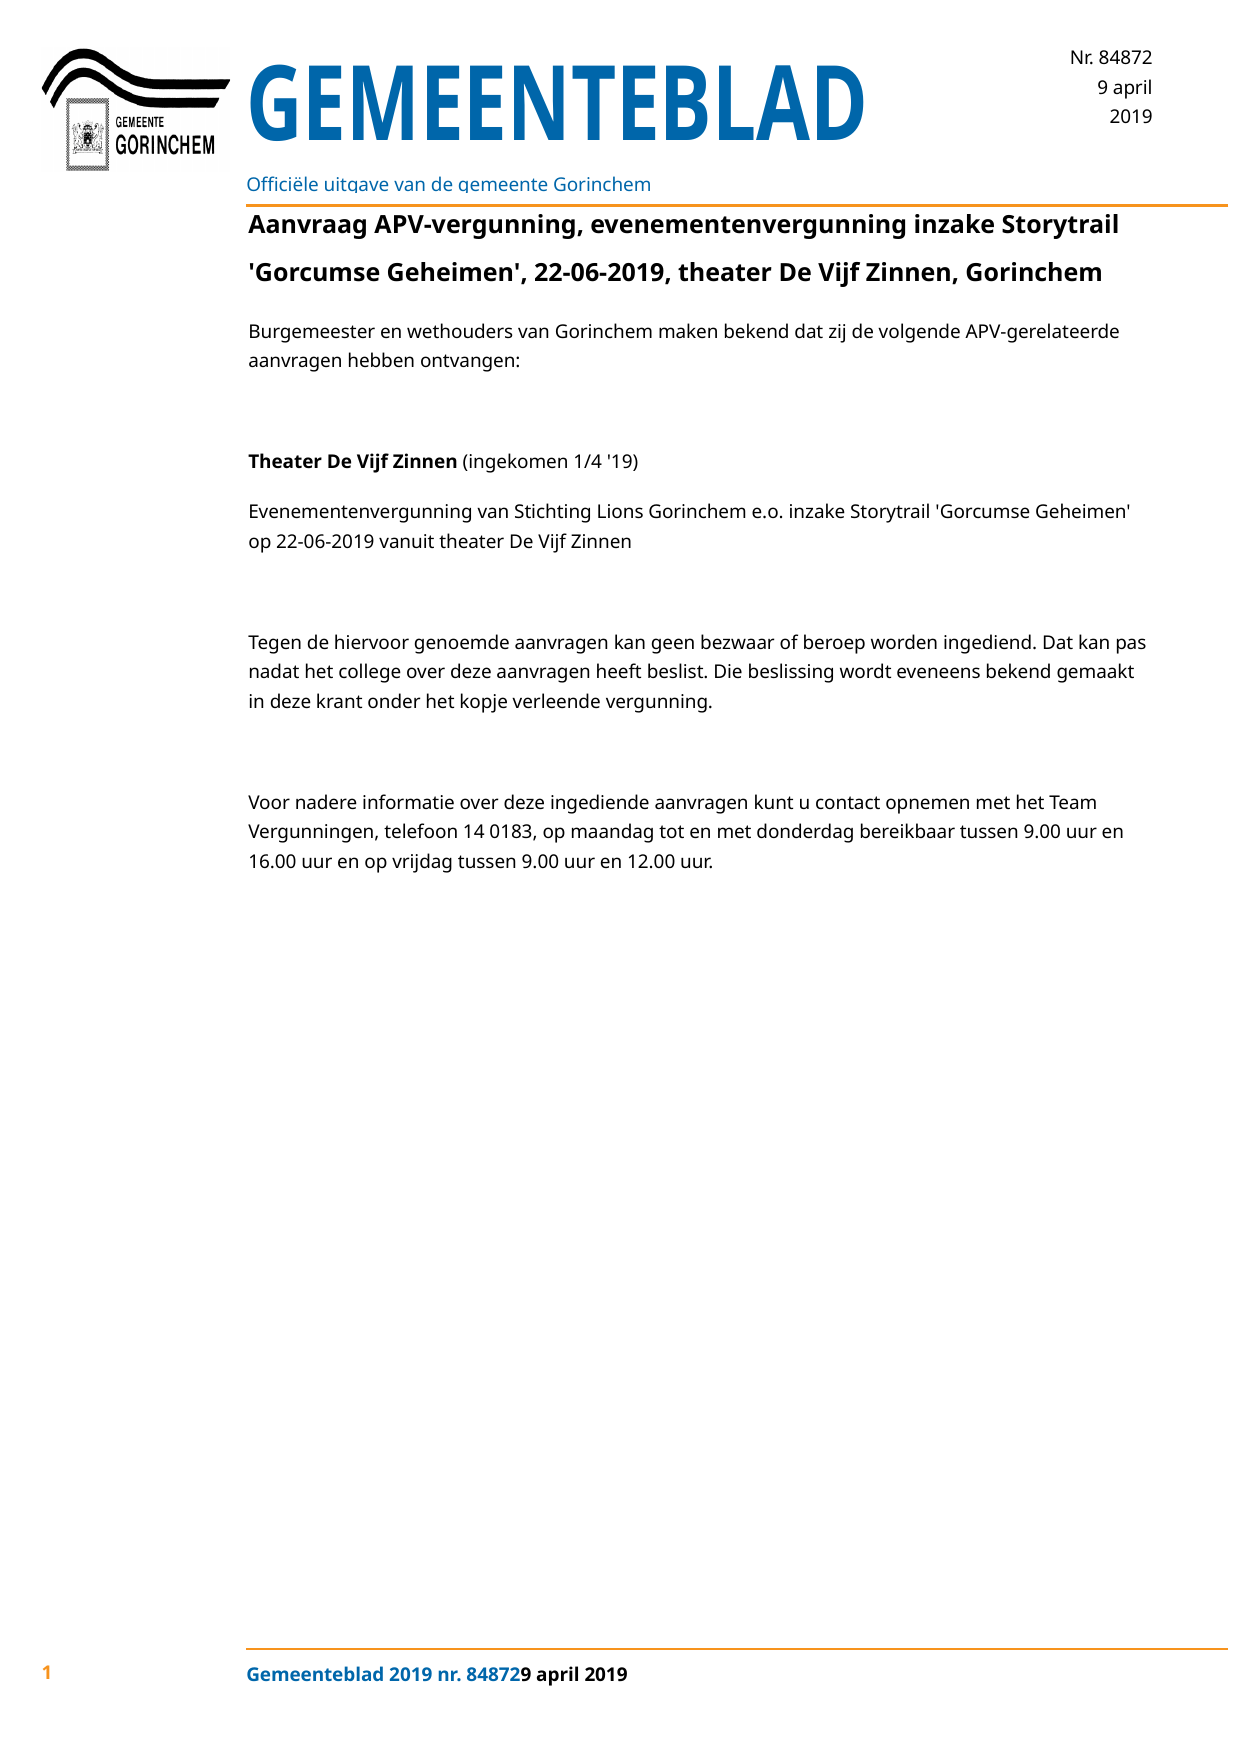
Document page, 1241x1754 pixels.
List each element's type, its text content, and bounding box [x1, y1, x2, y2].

text Theater De Vijf Zinnen (ingekomen 1/4 '19) [248, 448, 1152, 474]
picture [41, 47, 231, 172]
text Tegen de hiervoor genoemde aanvragen kan geen bezwaar of beroep worden ingediend. Dat kan pas nadat het college over deze aanvragen heeft beslist. Die beslissing wordt eveneens bekend gemaakt in deze krant onder het kopje verleende vergunning. [248, 629, 1152, 714]
text Aanvraag APV-vergunning, evenementenvergunning inzake Storytrail 'Gorcumse Geheimen', 22-06-2019, theater De Vijf Zinnen, Gorinchem [248, 207, 1152, 288]
text Burgemeester en wethouders van Gorinchem maken bekend dat zij de volgende APV-gerelateerde aanvragen hebben ontvangen: [248, 318, 1152, 373]
text Voor nadere informatie over deze ingediende aanvragen kunt u contact opnemen met het Team Vergunningen, telefoon 14 0183, op maandag tot en met donderdag bereikbaar tussen 9.00 uur en 16.00 uur en op vrijdag tussen 9.00 uur en 12.00 uur. [248, 789, 1152, 874]
text Evenementenvergunning van Stichting Lions Gorinchem e.o. inzake Storytrail 'Gorcumse Geheimen' op 22-06-2019 vanuit theater De Vijf Zinnen [248, 499, 1152, 554]
